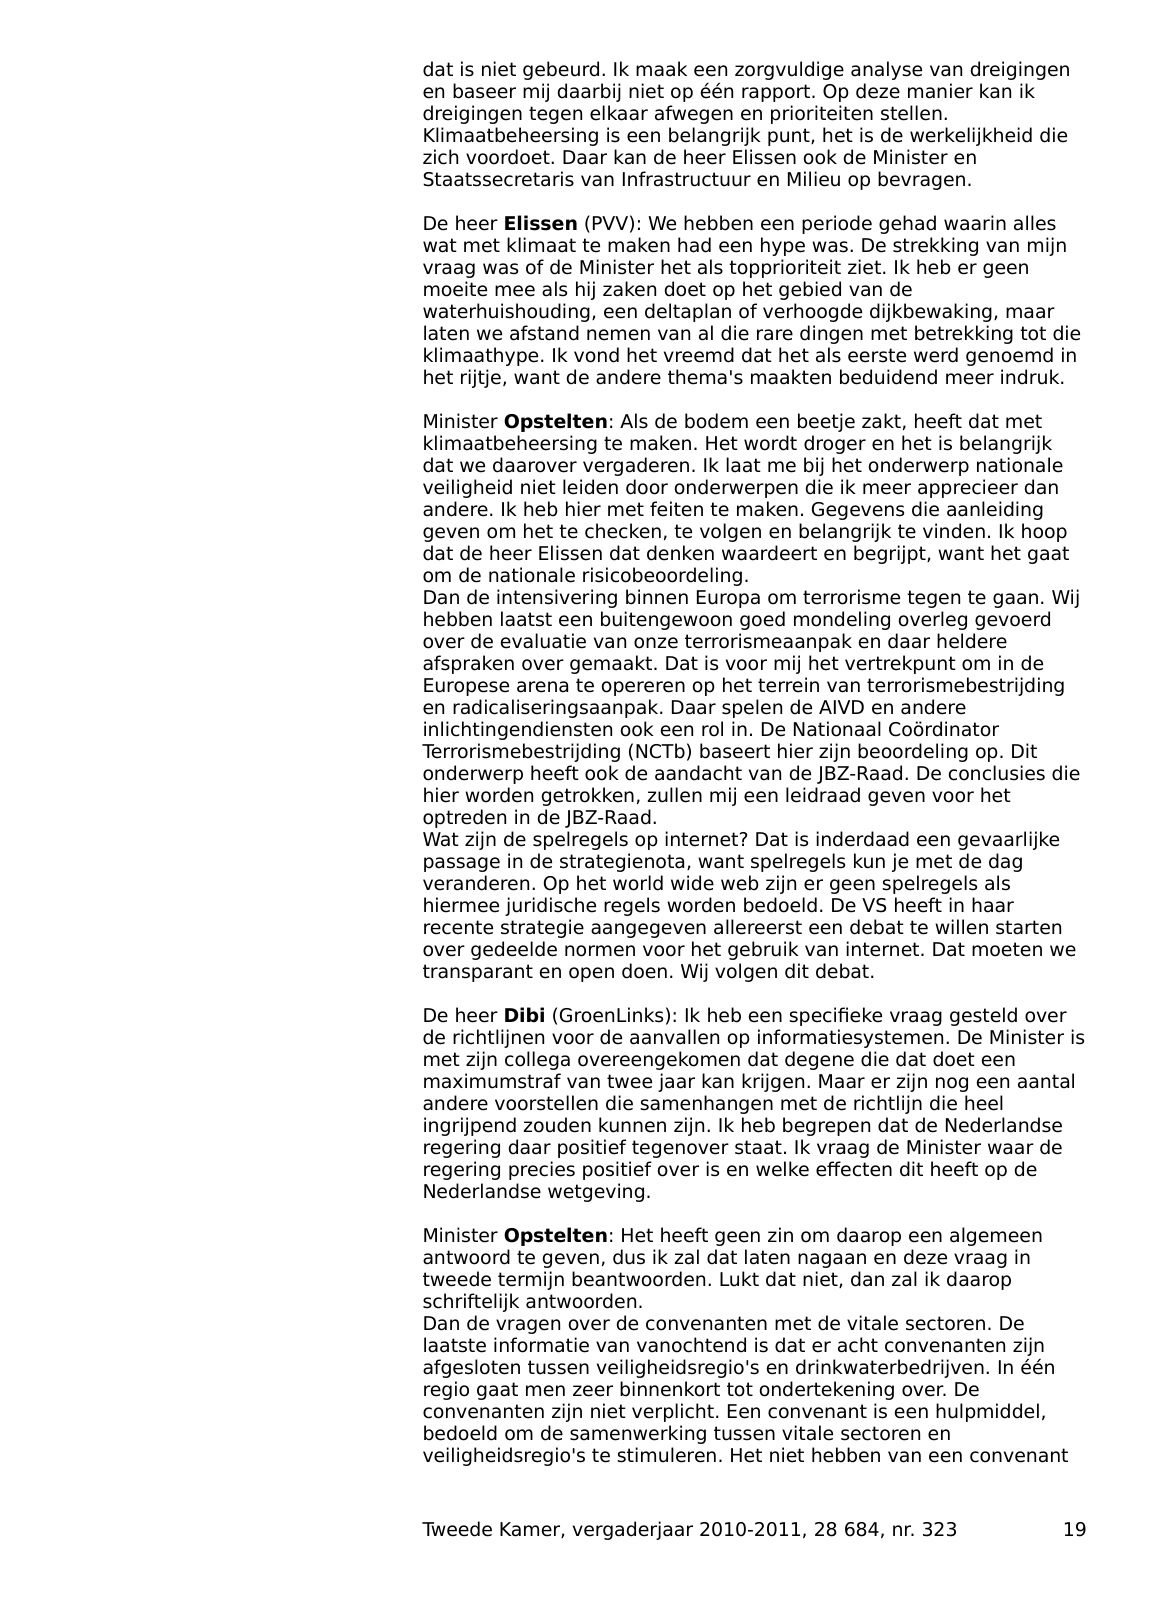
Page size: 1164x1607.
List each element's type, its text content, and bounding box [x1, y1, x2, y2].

text Minister Opstelten: Het heeft geen zin om daarop een algemeen antwoord te geven, dus ik zal dat laten nagaan en deze vraag in tweede termijn beantwoorden. Lukt dat niet, dan zal ik daarop schriftelijk antwoorden. [422, 1225, 1087, 1313]
text dat is niet gebeurd. Ik maak een zorgvuldige analyse van dreigingen en baseer mij daarbij niet op één rapport. Op deze manier kan ik dreigingen tegen elkaar afwegen en prioriteiten stellen. Klimaatbeheersing is een belangrijk punt, het is de werkelijkheid die zich voordoet. Daar kan de heer Elissen ook de Minister en Staatssecretaris van Infrastructuur en Milieu op bevragen. [422, 59, 1087, 191]
text Dan de vragen over de convenanten met de vitale sectoren. De laatste informatie van vanochtend is dat er acht convenanten zijn afgesloten tussen veiligheidsregio's en drinkwaterbedrijven. In één regio gaat men zeer binnenkort tot ondertekening over. De convenanten zijn niet verplicht. Een convenant is een hulpmiddel, bedoeld om de samenwerking tussen vitale sectoren en veiligheidsregio's te stimuleren. Het niet hebben van een convenant [422, 1313, 1087, 1467]
text De heer Elissen (PVV): We hebben een periode gehad waarin alles wat met klimaat te maken had een hype was. De strekking van mijn vraag was of de Minister het als topprioriteit ziet. Ik heb er geen moeite mee als hij zaken doet op het gebied van de waterhuishouding, een deltaplan of verhoogde dijkbewaking, maar laten we afstand nemen van al die rare dingen met betrekking tot die klimaathype. Ik vond het vreemd dat het als eerste werd genoemd in het rijtje, want de andere thema's maakten beduidend meer indruk. [422, 213, 1087, 389]
text De heer Dibi (GroenLinks): Ik heb een specifieke vraag gesteld over de richtlijnen voor de aanvallen op informatiesystemen. De Minister is met zijn collega overeengekomen dat degene die dat doet een maximumstraf van twee jaar kan krijgen. Maar er zijn nog een aantal andere voorstellen die samenhangen met de richtlijn die heel ingrijpend zouden kunnen zijn. Ik heb begrepen dat de Nederlandse regering daar positief tegenover staat. Ik vraag de Minister waar de regering precies positief over is en welke effecten dit heeft op de Nederlandse wetgeving. [422, 1005, 1087, 1203]
text Wat zijn de spelregels op internet? Dat is inderdaad een gevaarlijke passage in de strategienota, want spelregels kun je met de dag veranderen. Op het world wide web zijn er geen spelregels als hiermee juridische regels worden bedoeld. De VS heeft in haar recente strategie aangegeven allereerst een debat te willen starten over gedeelde normen voor het gebruik van internet. Dat moeten we transparant en open doen. Wij volgen dit debat. [422, 829, 1087, 983]
text Minister Opstelten: Als de bodem een beetje zakt, heeft dat met klimaatbeheersing te maken. Het wordt droger en het is belangrijk dat we daarover vergaderen. Ik laat me bij het onderwerp nationale veiligheid niet leiden door onderwerpen die ik meer apprecieer dan andere. Ik heb hier met feiten te maken. Gegevens die aanleiding geven om het te checken, te volgen en belangrijk te vinden. Ik hoop dat de heer Elissen dat denken waardeert en begrijpt, want het gaat om de nationale risicobeoordeling. [422, 411, 1087, 587]
text Dan de intensivering binnen Europa om terrorisme tegen te gaan. Wij hebben laatst een buitengewoon goed mondeling overleg gevoerd over de evaluatie van onze terrorismeaanpak en daar heldere afspraken over gemaakt. Dat is voor mij het vertrekpunt om in de Europese arena te opereren op het terrein van terrorismebestrijding en radicaliseringsaanpak. Daar spelen de AIVD en andere inlichtingendiensten ook een rol in. De Nationaal Coördinator Terrorismebestrijding (NCTb) baseert hier zijn beoordeling op. Dit onderwerp heeft ook de aandacht van de JBZ-Raad. De conclusies die hier worden getrokken, zullen mij een leidraad geven voor het optreden in de JBZ-Raad. [422, 587, 1087, 829]
